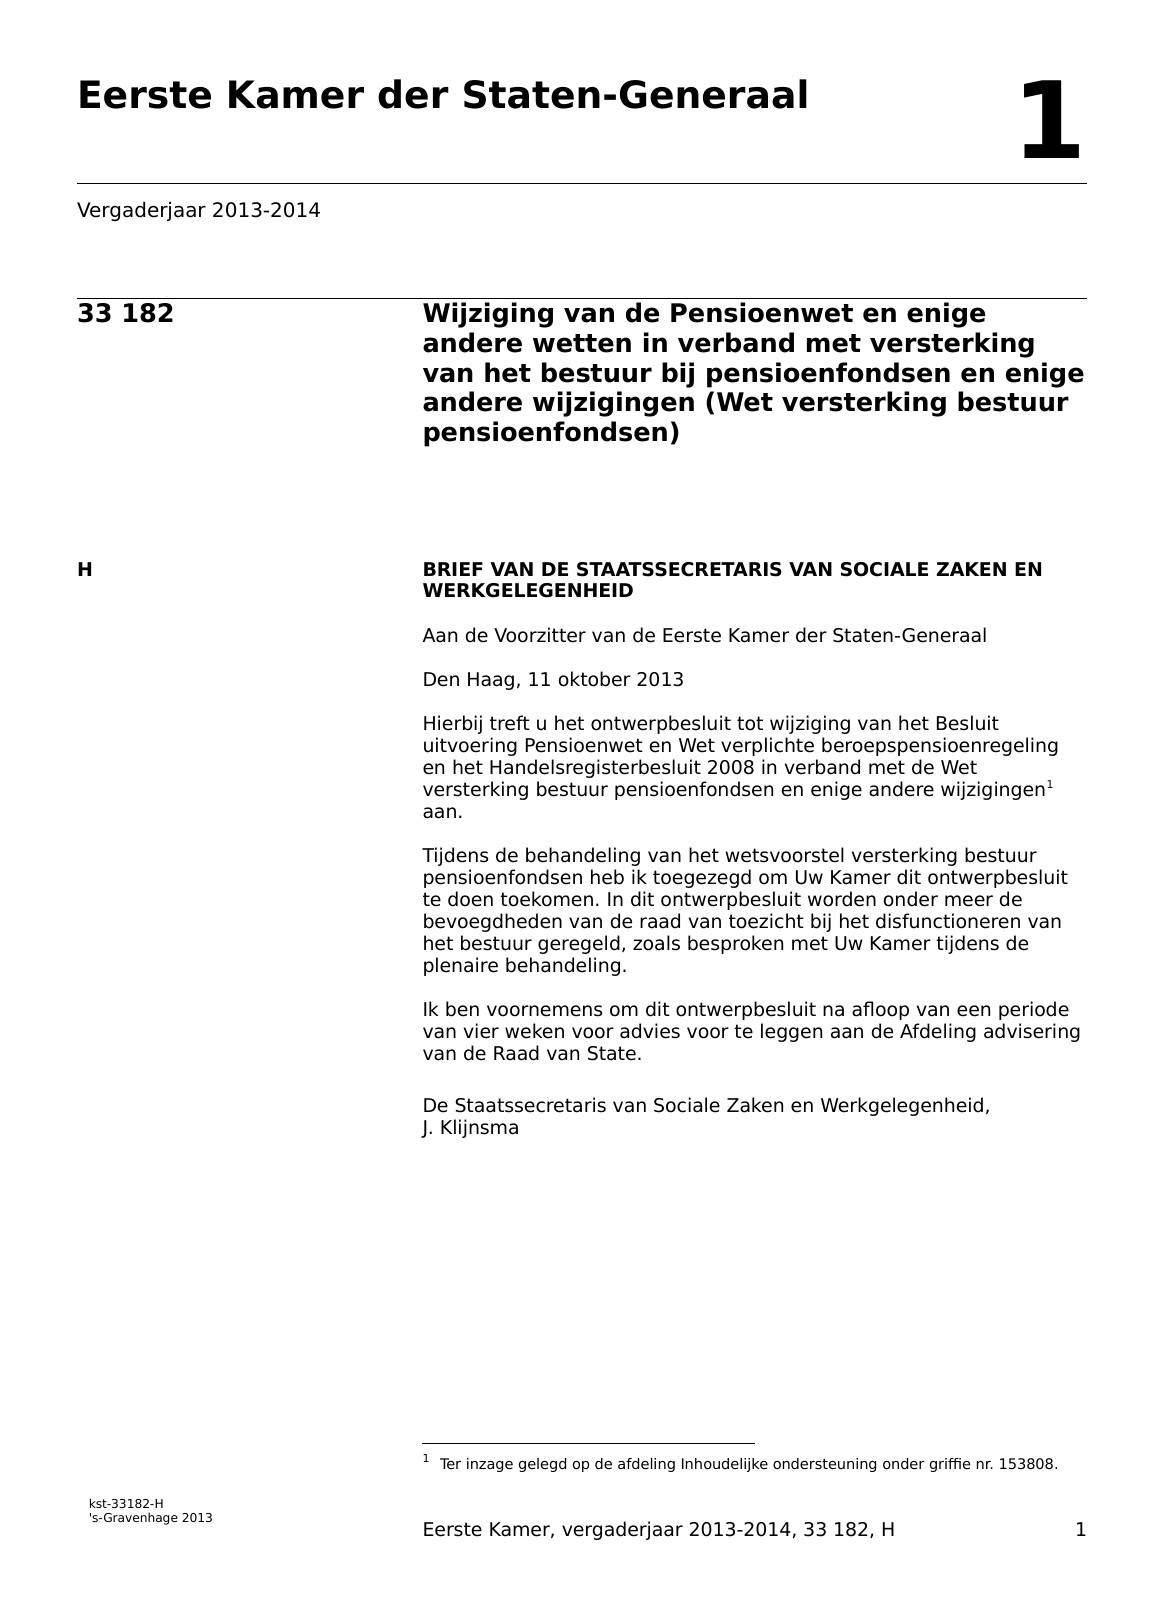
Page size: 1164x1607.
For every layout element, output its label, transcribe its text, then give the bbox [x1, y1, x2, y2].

text Den Haag, 11 oktober 2013 [422, 669, 1087, 691]
text De Staatssecretaris van Sociale Zaken en Werkgelegenheid, J. Klijnsma [422, 1095, 1087, 1139]
text Ter inzage gelegd op de afdeling Inhoudelijke ondersteuning onder griffie nr. 153808. [422, 1452, 1087, 1474]
table_cell Vergaderjaar 2013-2014 [77, 184, 1087, 298]
subtitle 33 182 Wijziging van de Pensioenwet en enige andere wetten in verband met versterking van het bestuur bij pensioenfondsen en enige andere wijzigingen (Wet versterking bestuur pensioenfondsen) [77, 299, 1087, 447]
text Hierbij treft u het ontwerpbesluit tot wijziging van het Besluit uitvoering Pensioenwet en Wet verplichte beroepspensioenregeling en het Handelsregisterbesluit 2008 in verband met de Wet versterking bestuur pensioenfondsen en enige andere wijzigingen aan. [422, 713, 1087, 823]
text Ik ben voornemens om dit ontwerpbesluit na afloop van een periode van vier weken voor advies voor te leggen aan de Afdeling advisering van de Raad van State. [422, 999, 1087, 1065]
table_header 1 [886, 59, 1087, 183]
text Tijdens de behandeling van het wetsvoorstel versterking bestuur pensioenfondsen heb ik toegezegd om Uw Kamer dit ontwerpbesluit te doen toekomen. In dit ontwerpbesluit worden onder meer de bevoegdheden van de raad van toezicht bij het disfunctioneren van het bestuur geregeld, zoals besproken met Uw Kamer tijdens de plenaire behandeling. [422, 845, 1087, 977]
text Aan de Voorzitter van de Eerste Kamer der Staten-Generaal [422, 624, 1087, 647]
text 's-Gravenhage 2013 [88, 1511, 323, 1525]
table_header Eerste Kamer der Staten-Generaal [77, 59, 886, 183]
text kst-33182-H [88, 1497, 323, 1511]
subtitle H BRIEF VAN DE STAATSSECRETARIS VAN SOCIALE ZAKEN EN WERKGELEGENHEID [77, 558, 1087, 602]
